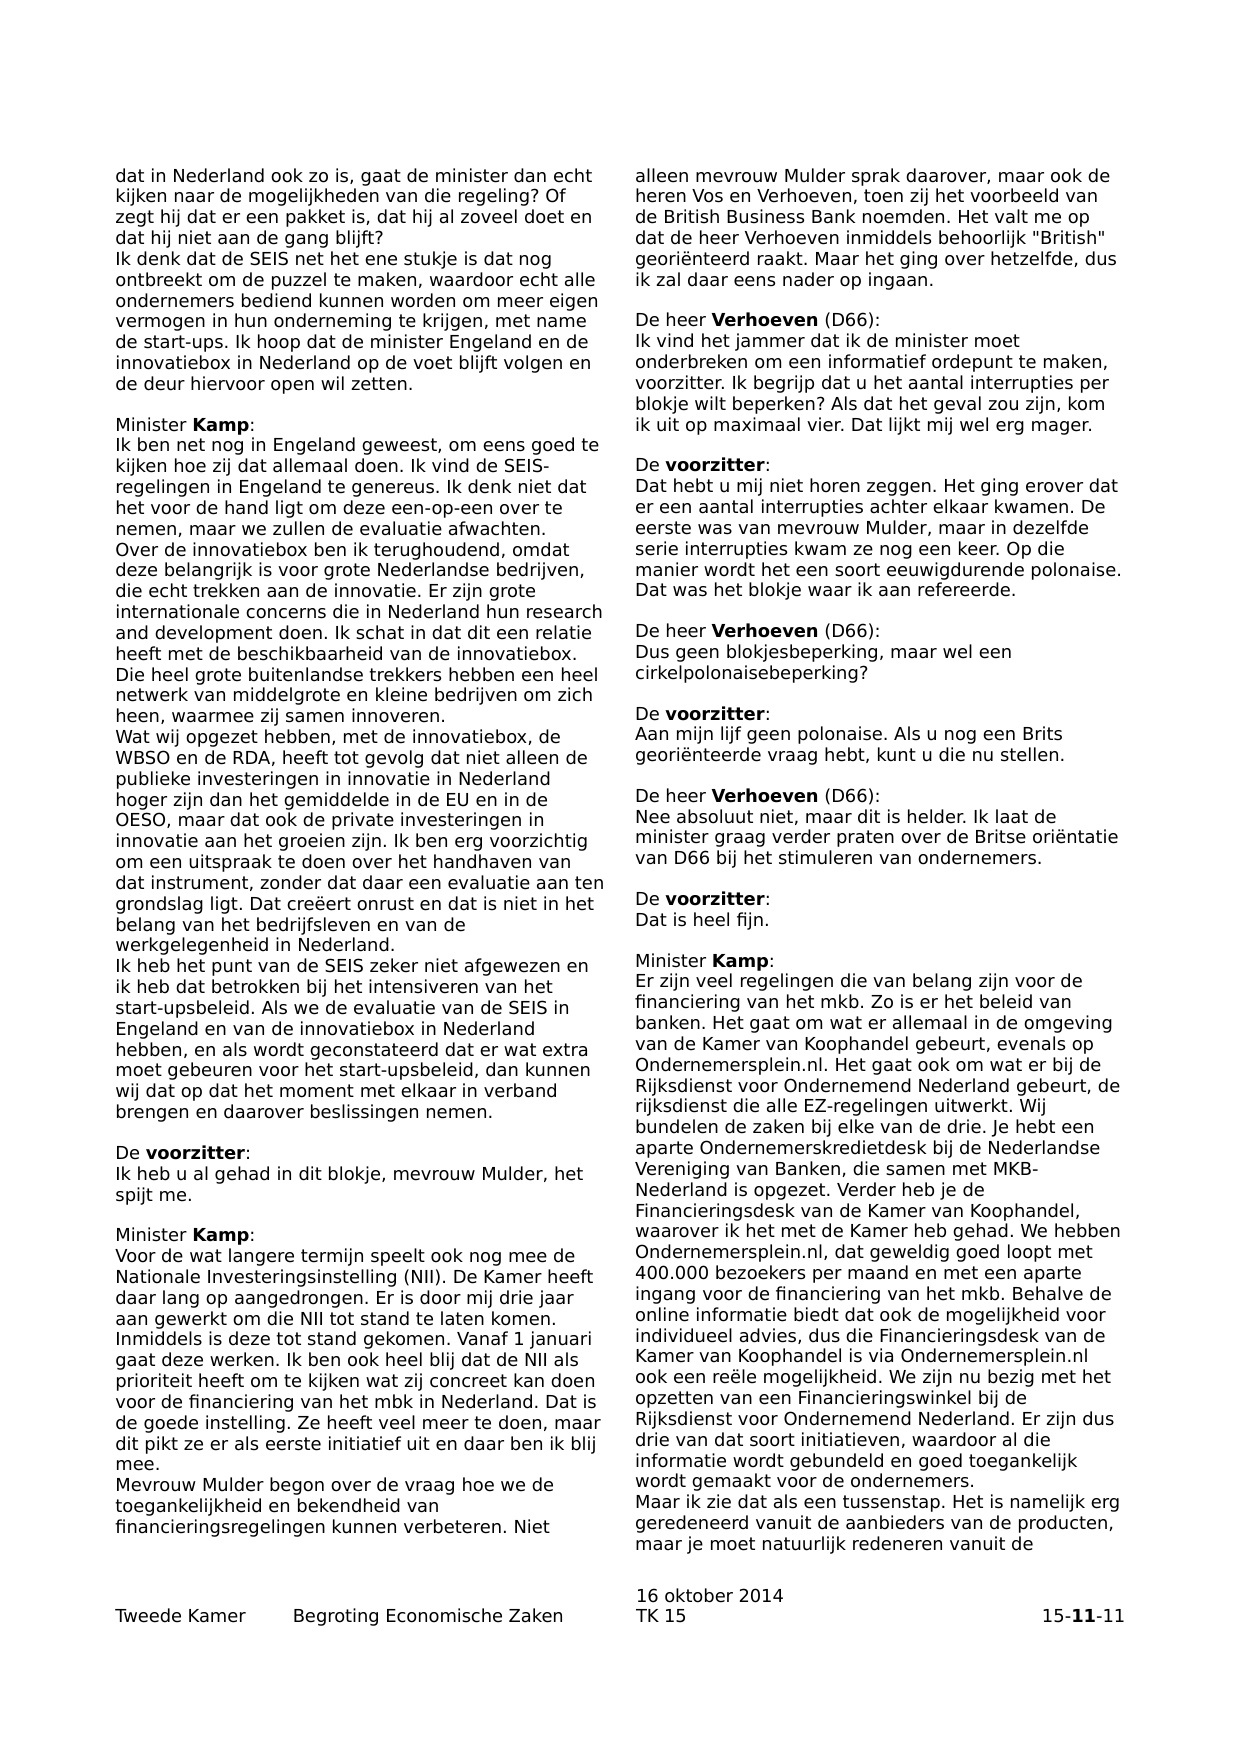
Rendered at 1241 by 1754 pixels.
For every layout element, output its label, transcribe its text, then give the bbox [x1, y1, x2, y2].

text Minister Kamp: [635, 951, 1125, 971]
text dat in Nederland ook zo is, gaat de minister dan echt kijken naar de mogelijkheden van die regeling? Of zegt hij dat er een pakket is, dat hij al zoveel doet en dat hij niet aan de gang blijft? [115, 165, 605, 249]
text De voorzitter: [635, 703, 1125, 724]
text Ik heb het punt van de SEIS zeker niet afgewezen en ik heb dat betrokken bij het intensiveren van het start-upsbeleid. Als we de evaluatie van de SEIS in Engeland en van de innovatiebox in Nederland hebben, en als wordt geconstateerd dat er wat extra moet gebeuren voor het start-upsbeleid, dan kunnen wij dat op dat het moment met elkaar in verband brengen en daarover beslissingen nemen. [115, 956, 605, 1123]
text Aan mijn lijf geen polonaise. Als u nog een Brits georiënteerde vraag hebt, kunt u die nu stellen. [635, 724, 1125, 766]
text De voorzitter: [635, 455, 1125, 476]
text Dat is heel fijn. [635, 910, 1125, 931]
text De heer Verhoeven (D66): [635, 621, 1125, 642]
text Ik vind het jammer dat ik de minister moet onderbreken om een informatief ordepunt te maken, voorzitter. Ik begrijp dat u het aantal interrupties per blokje wilt beperken? Als dat het geval zou zijn, kom ik uit op maximaal vier. Dat lijkt mij wel erg mager. [635, 331, 1125, 435]
text Minister Kamp: [115, 1225, 605, 1246]
text Mevrouw Mulder begon over de vraag hoe we de toegankelijkheid en bekendheid van financieringsregelingen kunnen verbeteren. Niet [115, 1475, 605, 1537]
text Er zijn veel regelingen die van belang zijn voor de financiering van het mkb. Zo is er het beleid van banken. Het gaat om wat er allemaal in de omgeving van de Kamer van Koophandel gebeurt, evenals op Ondernemersplein.nl. Het gaat ook om wat er bij de Rijksdienst voor Ondernemend Nederland gebeurt, de rijksdienst die alle EZ-regelingen uitwerkt. Wij bundelen de zaken bij elke van de drie. Je hebt een aparte Ondernemerskredietdesk bij de Nederlandse Vereniging van Banken, die samen met MKB-Nederland is opgezet. Verder heb je de Financieringsdesk van de Kamer van Koophandel, waarover ik het met de Kamer heb gehad. We hebben Ondernemersplein.nl, dat geweldig goed loopt met 400.000 bezoekers per maand en met een aparte ingang voor de financiering van het mkb. Behalve de online informatie biedt dat ook de mogelijkheid voor individueel advies, dus die Financieringsdesk van de Kamer van Koophandel is via Ondernemersplein.nl ook een reële mogelijkheid. We zijn nu bezig met het opzetten van een Financieringswinkel bij de Rijksdienst voor Ondernemend Nederland. Er zijn dus drie van dat soort initiatieven, waardoor al die informatie wordt gebundeld en goed toegankelijk wordt gemaakt voor de ondernemers. [635, 971, 1125, 1492]
text De heer Verhoeven (D66): [635, 786, 1125, 806]
text Dus geen blokjesbeperking, maar wel een cirkelpolonaisebeperking? [635, 642, 1125, 683]
text Maar ik zie dat als een tussenstap. Het is namelijk erg geredeneerd vanuit de aanbieders van de producten, maar je moet natuurlijk redeneren vanuit de [635, 1492, 1125, 1554]
text De heer Verhoeven (D66): [635, 310, 1125, 331]
text De voorzitter: [635, 889, 1125, 910]
text Minister Kamp: [115, 414, 605, 435]
text Dat hebt u mij niet horen zeggen. Het ging erover dat er een aantal interrupties achter elkaar kwamen. De eerste was van mevrouw Mulder, maar in dezelfde serie interrupties kwam ze nog een keer. Op die manier wordt het een soort eeuwigdurende polonaise. Dat was het blokje waar ik aan refereerde. [635, 476, 1125, 601]
text Ik ben net nog in Engeland geweest, om eens goed te kijken hoe zij dat allemaal doen. Ik vind de SEIS-regelingen in Engeland te genereus. Ik denk niet dat het voor de hand ligt om deze een-op-een over te nemen, maar we zullen de evaluatie afwachten. [115, 435, 605, 539]
text Over de innovatiebox ben ik terughoudend, omdat deze belangrijk is voor grote Nederlandse bedrijven, die echt trekken aan de innovatie. Er zijn grote internationale concerns die in Nederland hun research and development doen. Ik schat in dat dit een relatie heeft met de beschikbaarheid van de innovatiebox. Die heel grote buitenlandse trekkers hebben een heel netwerk van middelgrote en kleine bedrijven om zich heen, waarmee zij samen innoveren. [115, 539, 605, 727]
text Wat wij opgezet hebben, met de innovatiebox, de WBSO en de RDA, heeft tot gevolg dat niet alleen de publieke investeringen in innovatie in Nederland hoger zijn dan het gemiddelde in de EU en in de OESO, maar dat ook de private investeringen in innovatie aan het groeien zijn. Ik ben erg voorzichtig om een uitspraak te doen over het handhaven van dat instrument, zonder dat daar een evaluatie aan ten grondslag ligt. Dat creëert onrust en dat is niet in het belang van het bedrijfsleven en van de werkgelegenheid in Nederland. [115, 727, 605, 956]
text Ik denk dat de SEIS net het ene stukje is dat nog ontbreekt om de puzzel te maken, waardoor echt alle ondernemers bediend kunnen worden om meer eigen vermogen in hun onderneming te krijgen, met name de start-ups. Ik hoop dat de minister Engeland en de innovatiebox in Nederland op de voet blijft volgen en de deur hiervoor open wil zetten. [115, 249, 605, 394]
text Voor de wat langere termijn speelt ook nog mee de Nationale Investeringsinstelling (NII). De Kamer heeft daar lang op aangedrongen. Er is door mij drie jaar aan gewerkt om die NII tot stand te laten komen. Inmiddels is deze tot stand gekomen. Vanaf 1 januari gaat deze werken. Ik ben ook heel blij dat de NII als prioriteit heeft om te kijken wat zij concreet kan doen voor de financiering van het mbk in Nederland. Dat is de goede instelling. Ze heeft veel meer te doen, maar dit pikt ze er als eerste initiatief uit en daar ben ik blij mee. [115, 1246, 605, 1475]
text Ik heb u al gehad in dit blokje, mevrouw Mulder, het spijt me. [115, 1163, 605, 1205]
text De voorzitter: [115, 1143, 605, 1163]
text Nee absoluut niet, maar dit is helder. Ik laat de minister graag verder praten over de Britse oriëntatie van D66 bij het stimuleren van ondernemers. [635, 806, 1125, 869]
text alleen mevrouw Mulder sprak daarover, maar ook de heren Vos en Verhoeven, toen zij het voorbeeld van de British Business Bank noemden. Het valt me op dat de heer Verhoeven inmiddels behoorlijk "British" georiënteerd raakt. Maar het ging over hetzelfde, dus ik zal daar eens nader op ingaan. [635, 165, 1125, 290]
